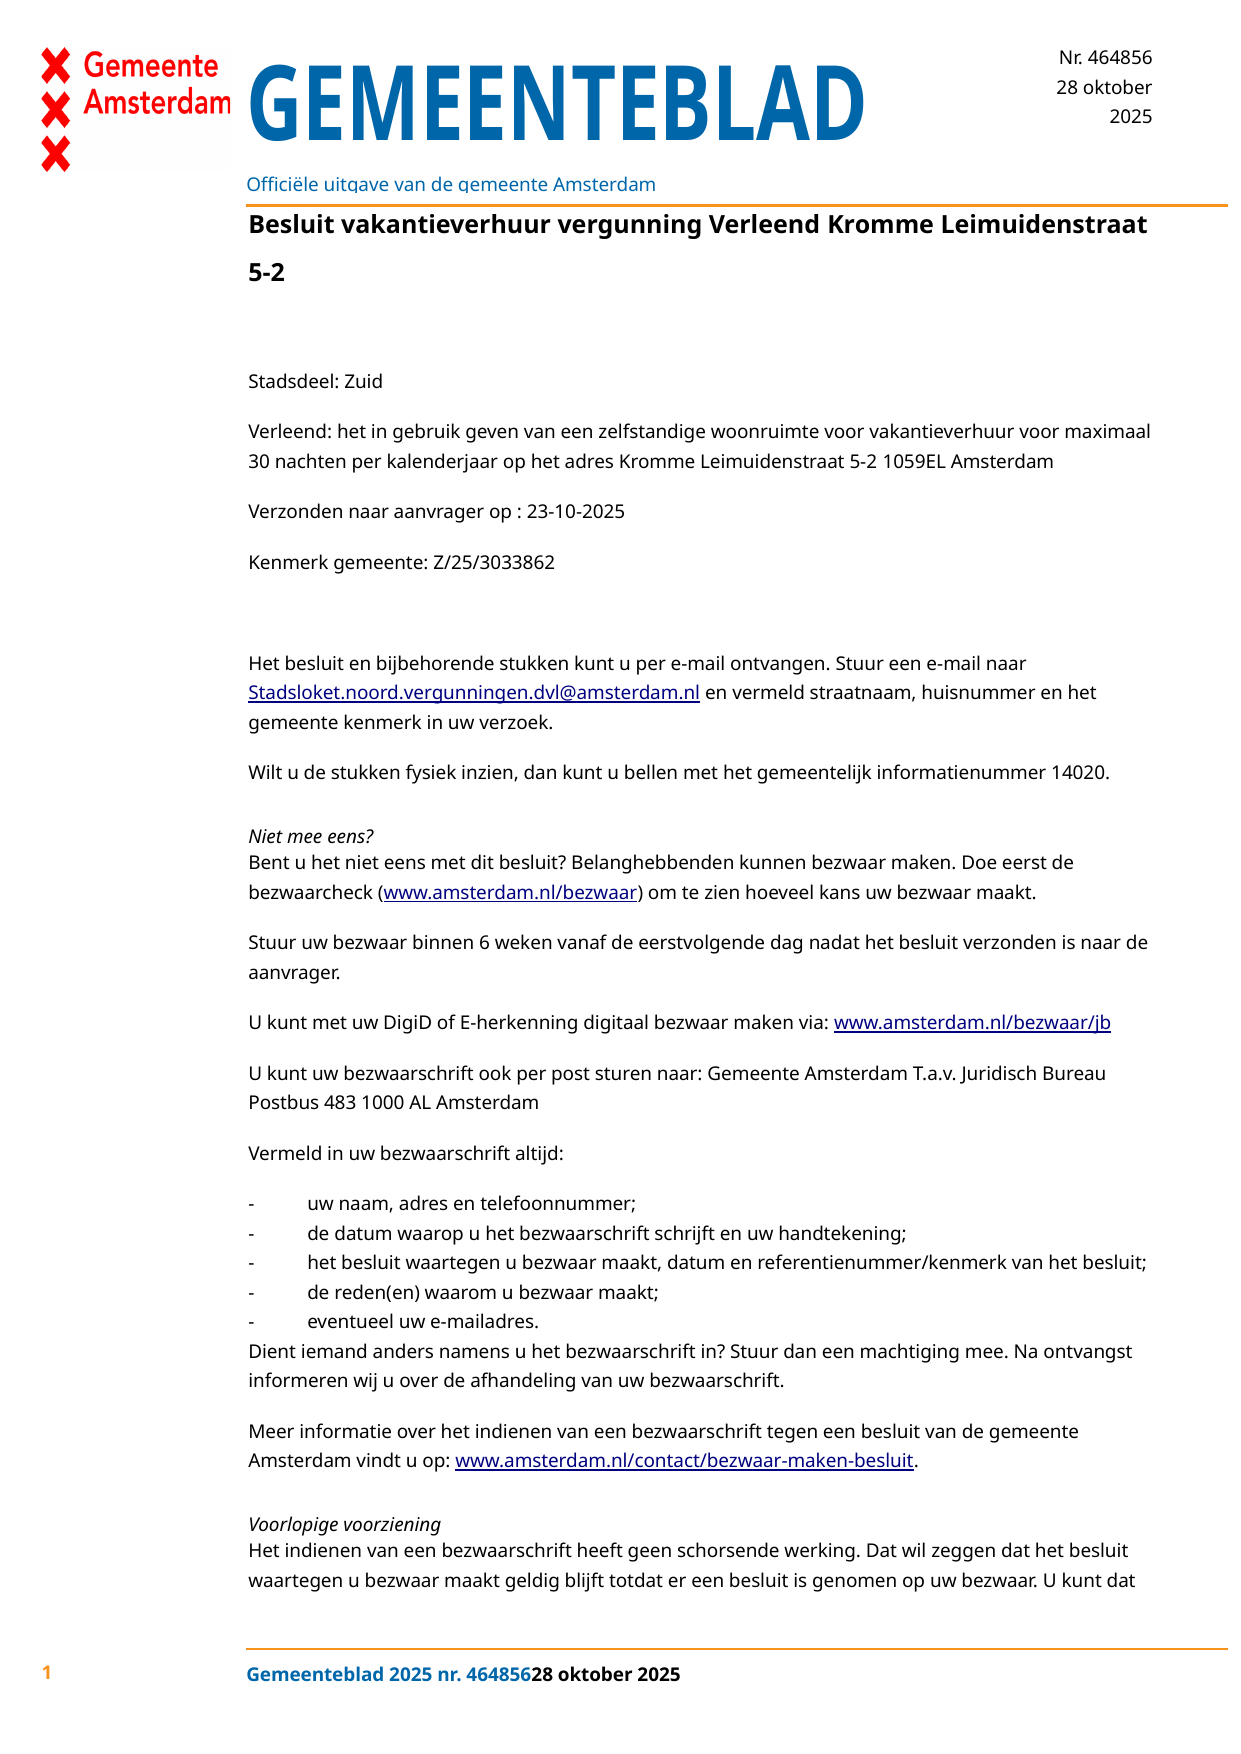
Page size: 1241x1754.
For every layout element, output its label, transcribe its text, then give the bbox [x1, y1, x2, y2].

text Wilt u de stukken fysiek inzien, dan kunt u bellen met het gemeentelijk informatienummer 14020. [248, 759, 1152, 785]
text Verzonden naar aanvrager op : 23-10-2025 [248, 499, 1152, 524]
text Het indienen van een bezwaarschrift heeft geen schorsende werking. Dat wil zeggen dat het besluit waartegen u bezwaar maakt geldig blijft totdat er een besluit is genomen op uw bezwaar. U kunt dat [248, 1537, 1152, 1593]
picture [41, 47, 231, 172]
list de reden(en) waarom u bezwaar maakt; [248, 1279, 1152, 1304]
text Stadsdeel: Zuid [248, 368, 1152, 394]
text U kunt uw bezwaarschrift ook per post sturen naar: Gemeente Amsterdam T.a.v. Juridisch Bureau Postbus 483 1000 AL Amsterdam [248, 1060, 1152, 1115]
text Besluit vakantieverhuur vergunning Verleend Kromme Leimuidenstraat 5-2 [248, 207, 1152, 288]
text Verleend: het in gebruik geven van een zelfstandige woonruimte voor vakantieverhuur voor maximaal 30 nachten per kalenderjaar op het adres Kromme Leimuidenstraat 5-2 1059EL Amsterdam [248, 419, 1152, 474]
text Dient iemand anders namens u het bezwaarschrift in? Stuur dan een machtiging mee. Na ontvangst informeren wij u over de afhandeling van uw bezwaarschrift. [248, 1338, 1152, 1393]
text Bent u het niet eens met dit besluit? Belanghebbenden kunnen bezwaar maken. Doe eerst de bezwaarcheck (www.amsterdam.nl/bezwaar) om te zien hoeveel kans uw bezwaar maakt. [248, 849, 1152, 904]
text Het besluit en bijbehorende stukken kunt u per e-mail ontvangen. Stuur een e-mail naar Stadsloket.noord.vergunningen.dvl@amsterdam.nl en vermeld straatnaam, huisnummer en het gemeente kenmerk in uw verzoek. [248, 650, 1152, 735]
list uw naam, adres en telefoonnummer; [248, 1190, 1152, 1216]
list eventueel uw e-mailadres. [248, 1308, 1152, 1334]
list het besluit waartegen u bezwaar maakt, datum en referentienummer/kenmerk van het besluit; [248, 1249, 1152, 1275]
text Vermeld in uw bezwaarschrift altijd: [248, 1140, 1152, 1165]
text Kenmerk gemeente: Z/25/3033862 [248, 549, 1152, 575]
text U kunt met uw DigiD of E-herkenning digitaal bezwaar maken via: www.amsterdam.nl/bezwaar/jb [248, 1009, 1152, 1035]
text Niet mee eens? [248, 823, 1152, 849]
text Stuur uw bezwaar binnen 6 weken vanaf de eerstvolgende dag nadat het besluit verzonden is naar de aanvrager. [248, 929, 1152, 984]
text Meer informatie over het indienen van een bezwaarschrift tegen een besluit van de gemeente Amsterdam vindt u op: www.amsterdam.nl/contact/bezwaar-maken-besluit. [248, 1418, 1152, 1473]
text Voorlopige voorziening [248, 1512, 1152, 1537]
list de datum waarop u het bezwaarschrift schrijft en uw handtekening; [248, 1220, 1152, 1245]
